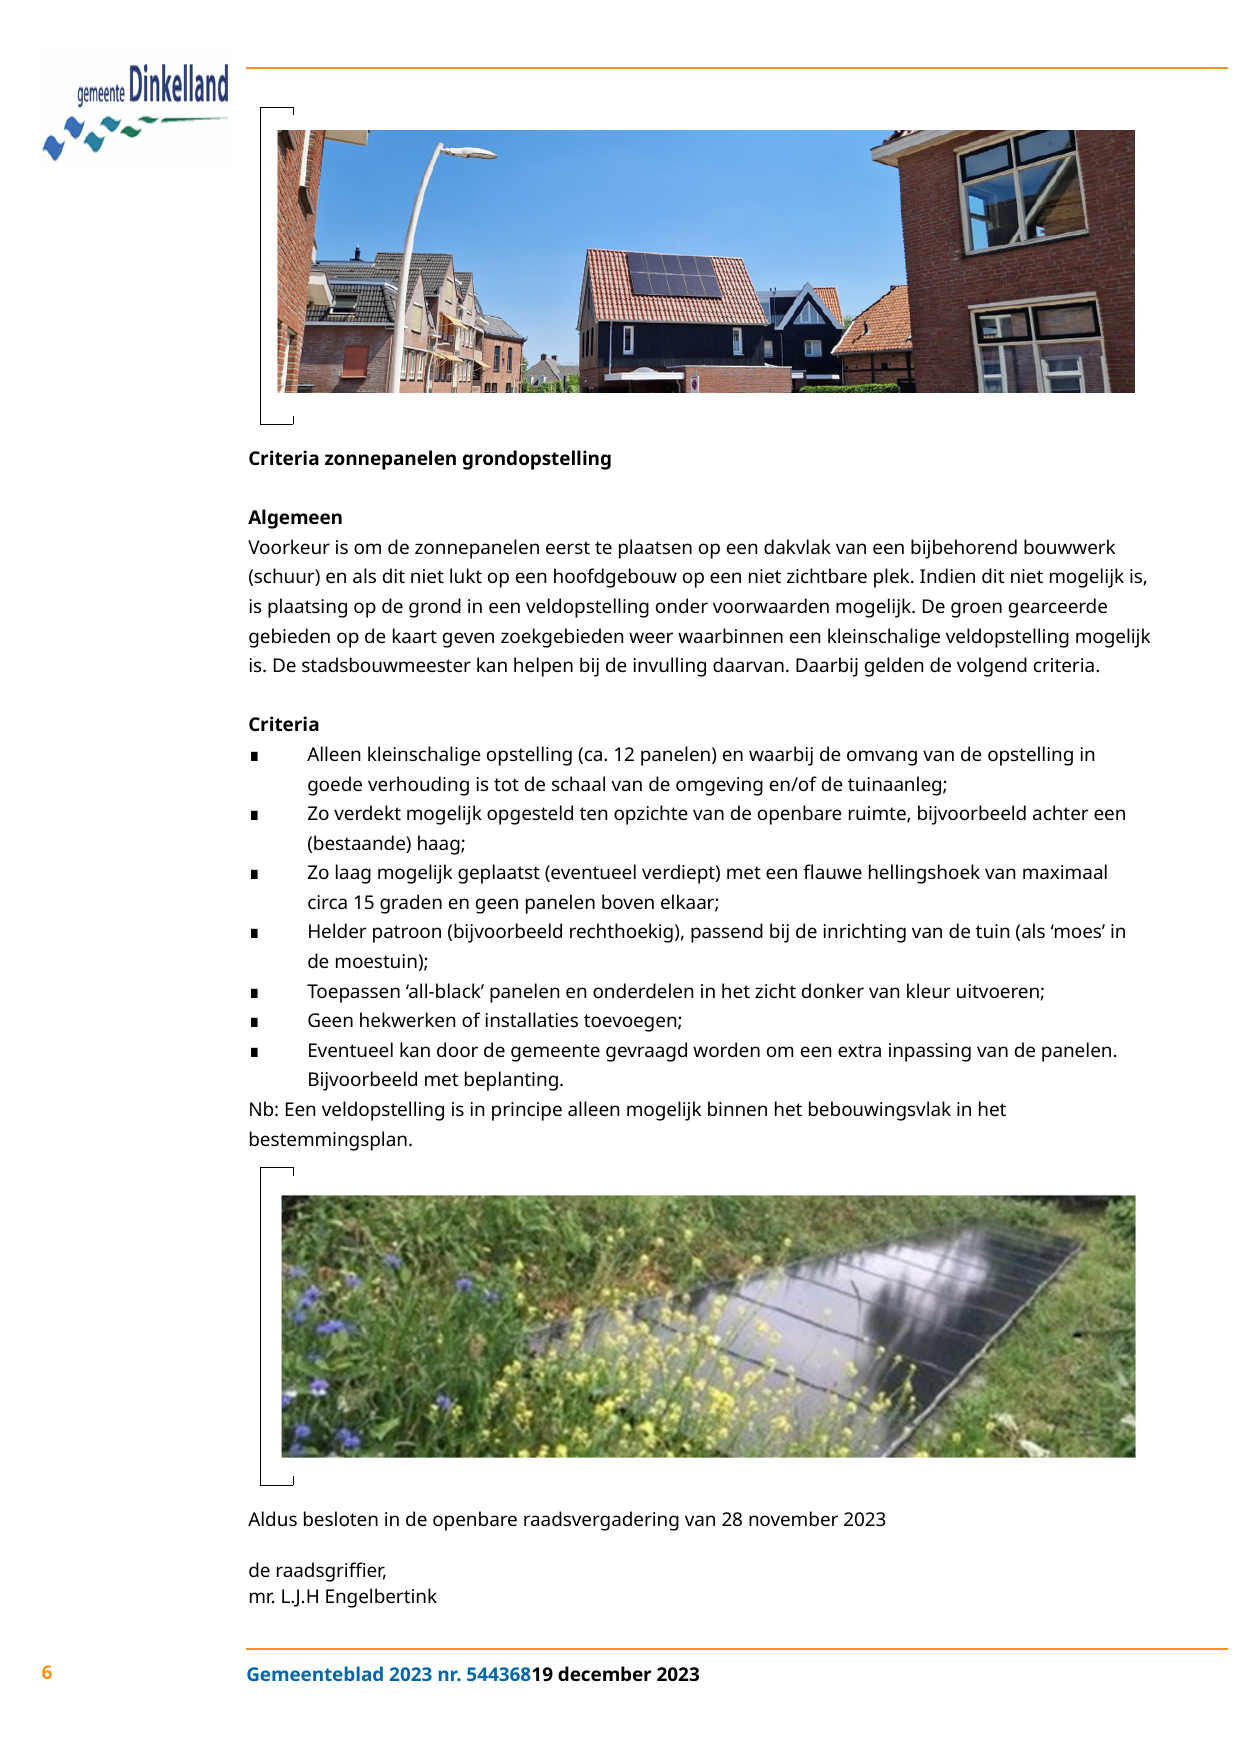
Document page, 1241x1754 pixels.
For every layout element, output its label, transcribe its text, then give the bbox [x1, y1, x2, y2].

text Criteria [248, 712, 1152, 737]
text Criteria zonnepanelen grondopstelling [248, 445, 1152, 471]
list Eventueel kan door de gemeente gevraagd worden om een extra inpassing van de panelen. Bijvoorbeeld met beplanting. [248, 1037, 1152, 1092]
text Algemeen [248, 504, 1152, 530]
text is plaatsing op de grond in een veldopstelling onder voorwaarden mogelijk. De groen gearceerde gebieden op de kaart geven zoekgebieden weer waarbinnen een kleinschalige veldopstelling mogelijk is. De stadsbouwmeester kan helpen bij de invulling daarvan. Daarbij gelden de volgend criteria. [248, 593, 1152, 678]
list Helder patroon (bijvoorbeeld rechthoekig), passend bij de inrichting van de tuin (als ‘moes’ in de moestuin); [248, 919, 1152, 974]
list Geen hekwerken of installaties toevoegen; [248, 1007, 1152, 1033]
text Nb: Een veldopstelling is in principe alleen mogelijk binnen het bebouwingsvlak in het bestemmingsplan. [248, 1096, 1152, 1152]
picture [268, 115, 1173, 416]
text de raadsgriffier, [248, 1557, 1152, 1583]
list Zo verdekt mogelijk opgesteld ten opzichte van de openbare ruimte, bijvoorbeeld achter een (bestaande) haag; [248, 800, 1152, 856]
text Aldus besloten in de openbare raadsvergadering van 28 november 2023 [248, 1506, 1152, 1532]
text mr. L.J.H Engelbertink [248, 1583, 1152, 1609]
picture [268, 1176, 1173, 1476]
list Toepassen ‘all-black’ panelen en onderdelen in het zicht donker van kleur uitvoeren; [248, 978, 1152, 1004]
picture [41, 47, 231, 172]
list Alleen kleinschalige opstelling (ca. 12 panelen) en waarbij de omvang van de opstelling in goede verhouding is tot de schaal van de omgeving en/of de tuinaanleg; [248, 741, 1152, 797]
text Voorkeur is om de zonnepanelen eerst te plaatsen op een dakvlak van een bijbehorend bouwwerk (schuur) en als dit niet lukt op een hoofdgebouw op een niet zichtbare plek. Indien dit niet mogelijk is, [248, 534, 1152, 589]
list Zo laag mogelijk geplaatst (eventueel verdiept) met een flauwe hellingshoek van maximaal circa 15 graden en geen panelen boven elkaar; [248, 859, 1152, 915]
